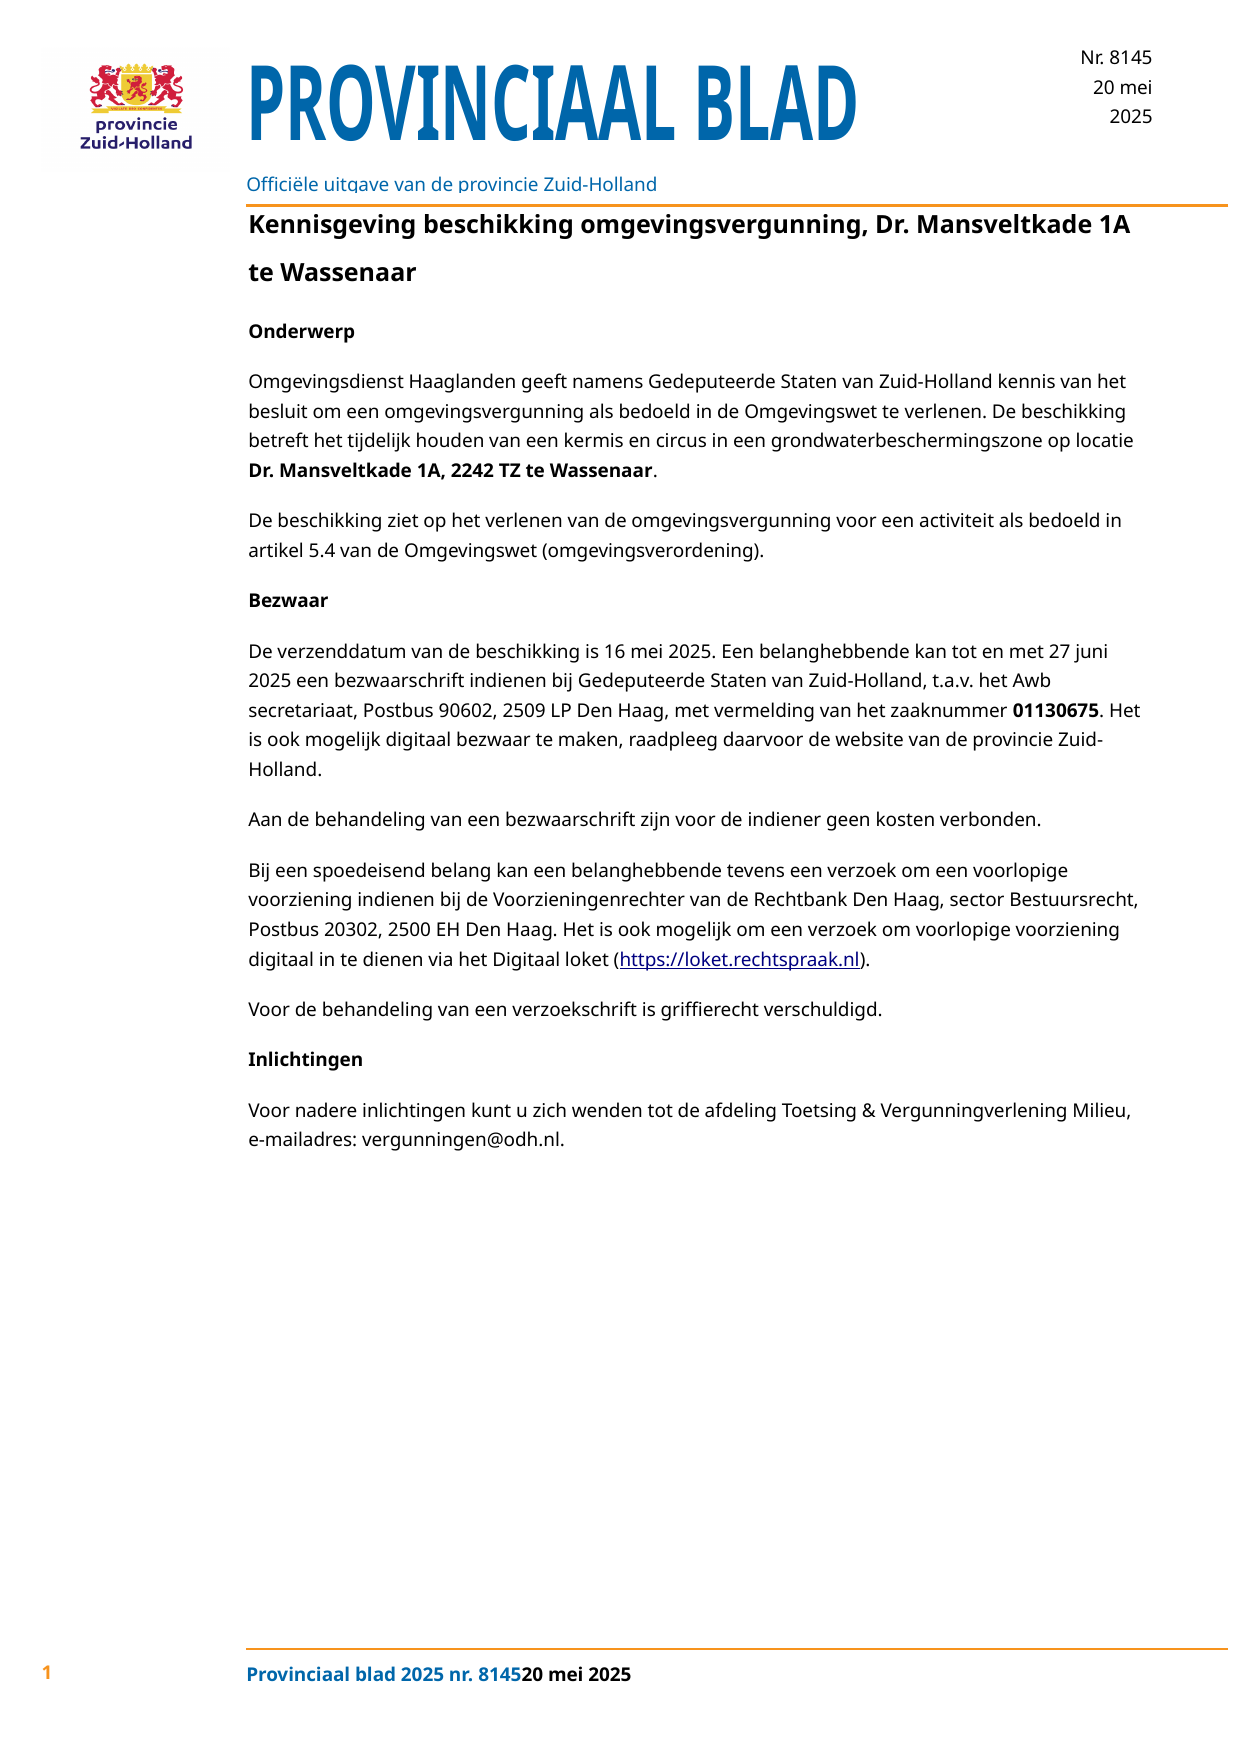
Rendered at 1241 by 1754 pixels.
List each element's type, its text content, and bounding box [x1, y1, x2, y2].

text De verzenddatum van de beschikking is 16 mei 2025. Een belanghebbende kan tot en met 27 juni 2025 een bezwaarschrift indienen bij Gedeputeerde Staten van Zuid-Holland, t.a.v. het Awb secretariaat, Postbus 90602, 2509 LP Den Haag, met vermelding van het zaaknummer 01130675. Het is ook mogelijk digitaal bezwaar te maken, raadpleeg daarvoor de website van de provincie Zuid-Holland. [248, 638, 1152, 782]
text Voor de behandeling van een verzoekschrift is griffierecht verschuldigd. [248, 996, 1152, 1022]
text Bij een spoedeisend belang kan een belanghebbende tevens een verzoek om een voorlopige voorziening indienen bij de Voorzieningenrechter van de Rechtbank Den Haag, sector Bestuursrecht, Postbus 20302, 2500 EH Den Haag. Het is ook mogelijk om een verzoek om voorlopige voorziening digitaal in te dienen via het Digitaal loket (https://loket.rechtspraak.nl). [248, 857, 1152, 972]
text Inlichtingen [248, 1047, 1152, 1072]
picture [41, 47, 231, 172]
text De beschikking ziet op het verlenen van de omgevingsvergunning voor een activiteit als bedoeld in artikel 5.4 van de Omgevingswet (omgevingsverordening). [248, 507, 1152, 563]
text Bezwaar [248, 587, 1152, 613]
text Aan de behandeling van een bezwaarschrift zijn voor de indiener geen kosten verbonden. [248, 807, 1152, 832]
text Omgevingsdienst Haaglanden geeft namens Gedeputeerde Staten van Zuid-Holland kennis van het besluit om een omgevingsvergunning als bedoeld in de Omgevingswet te verlenen. De beschikking betreft het tijdelijk houden van een kermis en circus in een grondwaterbeschermingszone op locatie Dr. Mansveltkade 1A, 2242 TZ te Wassenaar. [248, 368, 1152, 483]
text Kennisgeving beschikking omgevingsvergunning, Dr. Mansveltkade 1A te Wassenaar [248, 207, 1152, 288]
text Onderwerp [248, 318, 1152, 344]
text Voor nadere inlichtingen kunt u zich wenden tot de afdeling Toetsing & Vergunningverlening Milieu, e-mailadres: vergunningen@odh.nl. [248, 1097, 1152, 1152]
